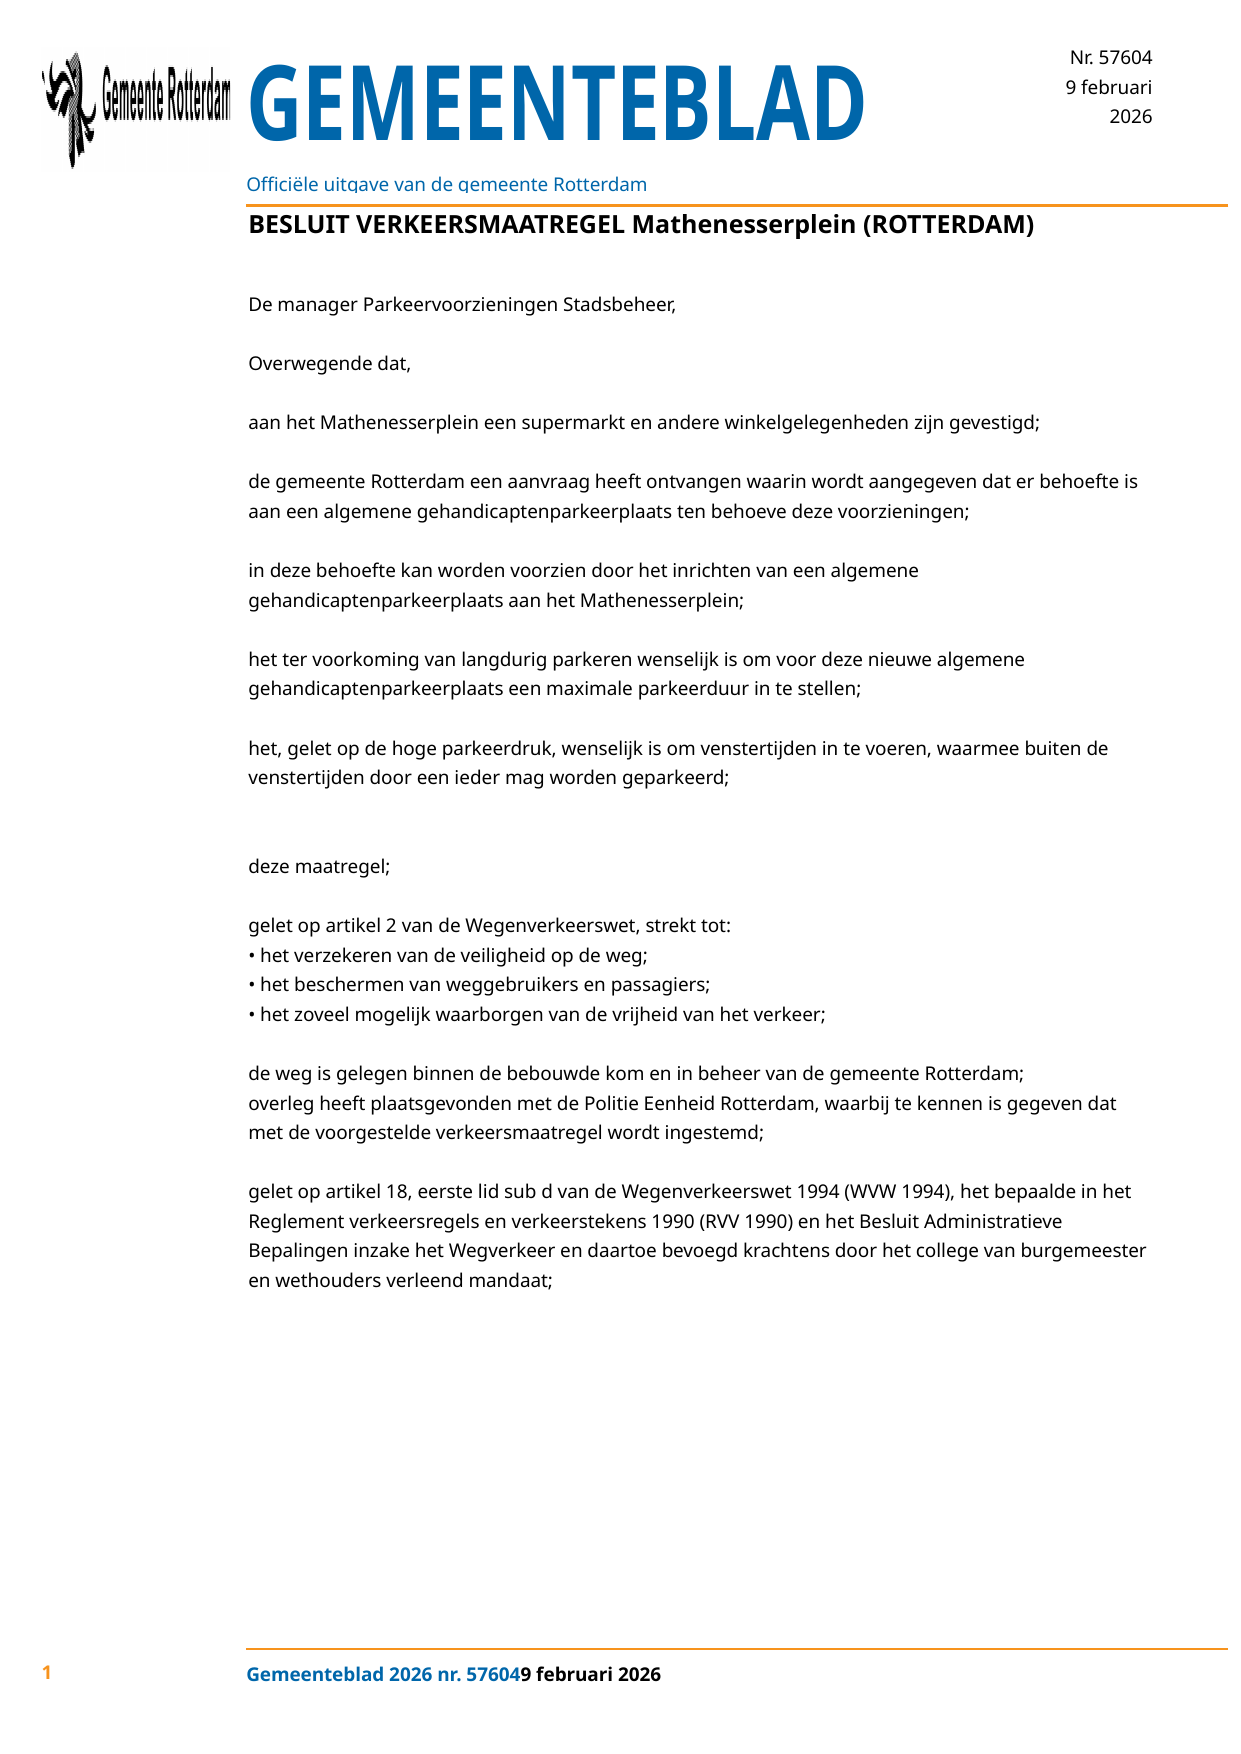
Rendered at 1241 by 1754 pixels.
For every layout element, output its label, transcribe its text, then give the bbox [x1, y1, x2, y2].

text het ter voorkoming van langdurig parkeren wenselijk is om voor deze nieuwe algemene gehandicaptenparkeerplaats een maximale parkeerduur in te stellen; [248, 646, 1152, 701]
text deze maatregel; [248, 853, 1152, 879]
text het, gelet op de hoge parkeerdruk, wenselijk is om venstertijden in te voeren, waarmee buiten de venstertijden door een ieder mag worden geparkeerd; [248, 735, 1152, 790]
picture [41, 47, 231, 172]
text • het verzekeren van de veiligheid op de weg; [248, 942, 1152, 968]
text gelet op artikel 2 van de Wegenverkeerswet, strekt tot: [248, 912, 1152, 938]
text de weg is gelegen binnen de bebouwde kom en in beheer van de gemeente Rotterdam; [248, 1060, 1152, 1086]
text • het zoveel mogelijk waarborgen van de vrijheid van het verkeer; [248, 1001, 1152, 1027]
text Overwegende dat, [248, 350, 1152, 376]
text • het beschermen van weggebruikers en passagiers; [248, 971, 1152, 997]
text in deze behoefte kan worden voorzien door het inrichten van een algemene gehandicaptenparkeerplaats aan het Mathenesserplein; [248, 557, 1152, 613]
text De manager Parkeervoorzieningen Stadsbeheer, [248, 291, 1152, 317]
text overleg heeft plaatsgevonden met de Politie Eenheid Rotterdam, waarbij te kennen is gegeven dat met de voorgestelde verkeersmaatregel wordt ingestemd; [248, 1090, 1152, 1145]
text gelet op artikel 18, eerste lid sub d van de Wegenverkeerswet 1994 (WVW 1994), het bepaalde in het Reglement verkeersregels en verkeerstekens 1990 (RVV 1990) en het Besluit Administratieve Bepalingen inzake het Wegverkeer en daartoe bevoegd krachtens door het college van burgemeester en wethouders verleend mandaat; [248, 1178, 1152, 1293]
text aan het Mathenesserplein een supermarkt en andere winkelgelegenheden zijn gevestigd; [248, 409, 1152, 435]
text de gemeente Rotterdam een aanvraag heeft ontvangen waarin wordt aangegeven dat er behoefte is aan een algemene gehandicaptenparkeerplaats ten behoeve deze voorzieningen; [248, 468, 1152, 524]
text BESLUIT VERKEERSMAATREGEL Mathenesserplein (ROTTERDAM) [248, 207, 1152, 241]
